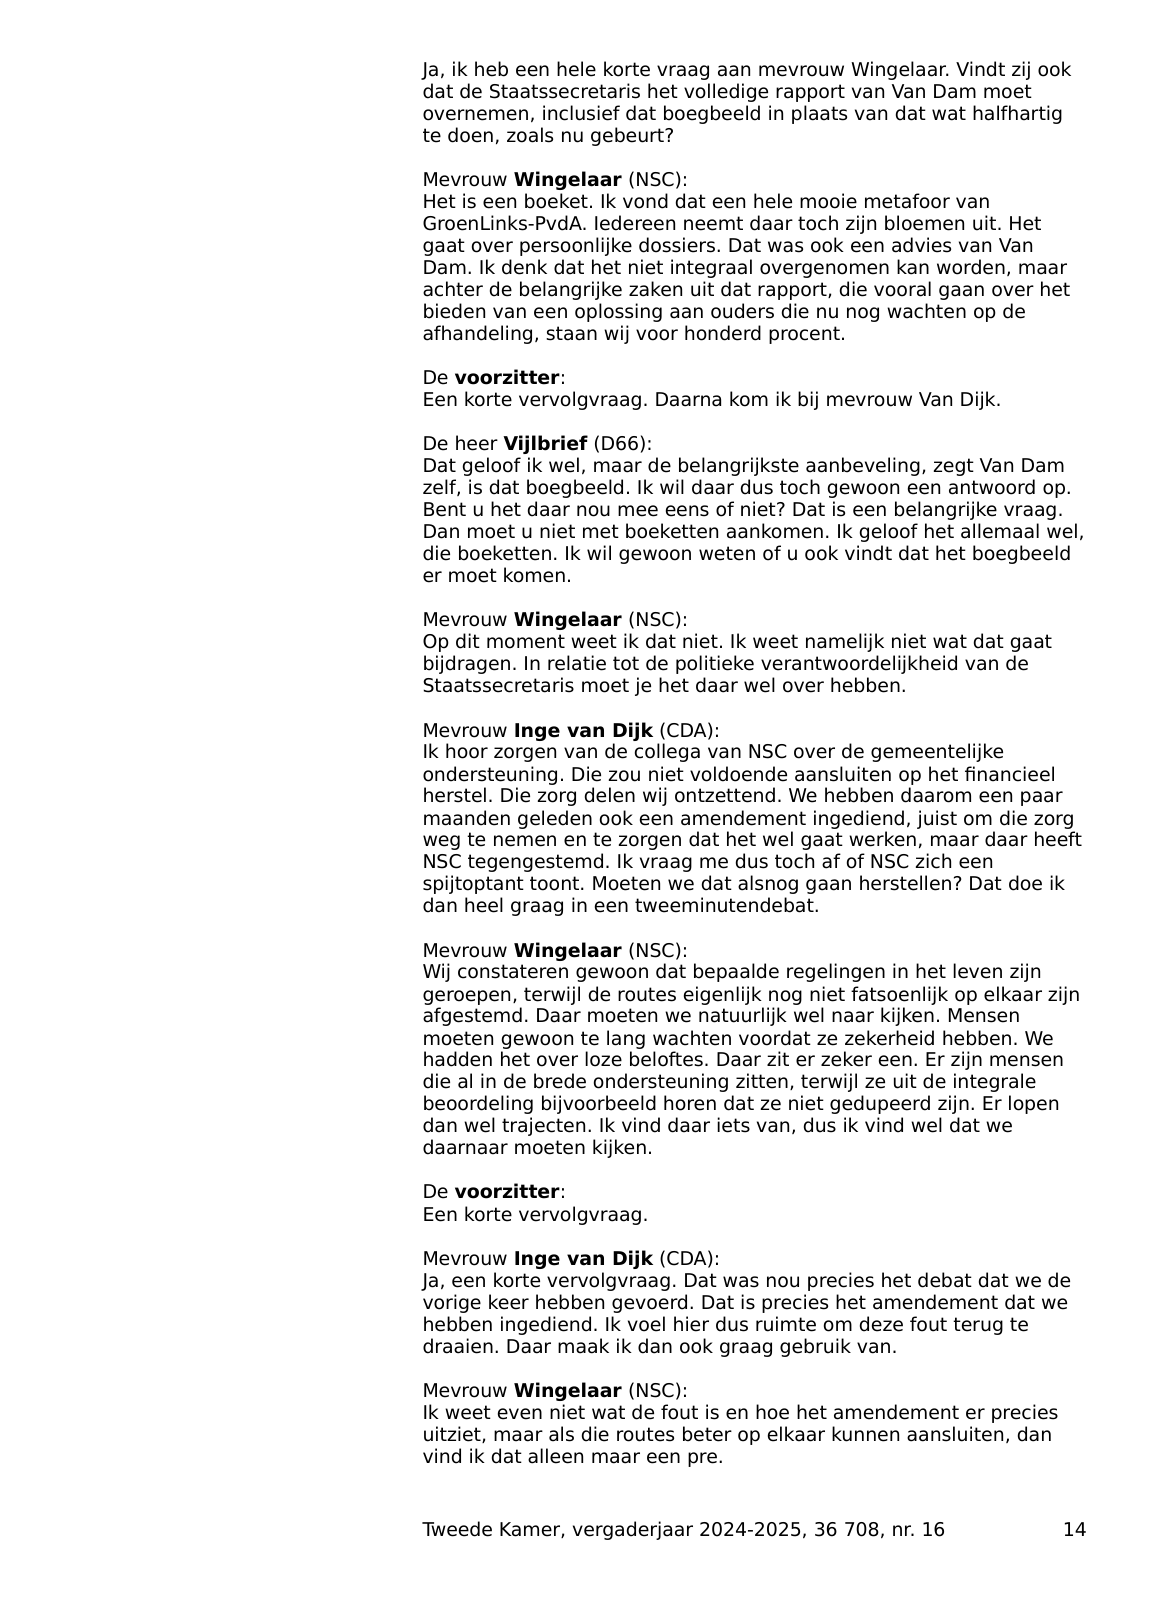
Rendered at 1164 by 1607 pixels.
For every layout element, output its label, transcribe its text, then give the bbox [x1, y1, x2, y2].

text Mevrouw Wingelaar (NSC): [422, 169, 1087, 191]
text Mevrouw Wingelaar (NSC): [422, 1380, 1087, 1402]
text De voorzitter: [422, 1181, 1087, 1203]
text Ik hoor zorgen van de collega van NSC over de gemeentelijke ondersteuning. Die zou niet voldoende aansluiten op het financieel herstel. Die zorg delen wij ontzettend. We hebben daarom een paar maanden geleden ook een amendement ingediend, juist om die zorg weg te nemen en te zorgen dat het wel gaat werken, maar daar heeft NSC tegengestemd. Ik vraag me dus toch af of NSC zich een spijtoptant toont. Moeten we dat alsnog gaan herstellen? Dat doe ik dan heel graag in een tweeminutendebat. [422, 741, 1087, 917]
text De voorzitter: [422, 367, 1087, 389]
text Dat geloof ik wel, maar de belangrijkste aanbeveling, zegt Van Dam zelf, is dat boegbeeld. Ik wil daar dus toch gewoon een antwoord op. Bent u het daar nou mee eens of niet? Dat is een belangrijke vraag. Dan moet u niet met boeketten aankomen. Ik geloof het allemaal wel, die boeketten. Ik wil gewoon weten of u ook vindt dat het boegbeeld er moet komen. [422, 455, 1087, 587]
text Een korte vervolgvraag. [422, 1203, 1087, 1225]
text Een korte vervolgvraag. Daarna kom ik bij mevrouw Van Dijk. [422, 389, 1087, 411]
text De heer Vijlbrief (D66): [422, 433, 1087, 455]
text Mevrouw Inge van Dijk (CDA): [422, 719, 1087, 741]
text Mevrouw Wingelaar (NSC): [422, 939, 1087, 961]
text Ja, ik heb een hele korte vraag aan mevrouw Wingelaar. Vindt zij ook dat de Staatssecretaris het volledige rapport van Van Dam moet overnemen, inclusief dat boegbeeld in plaats van dat wat halfhartig te doen, zoals nu gebeurt? [422, 59, 1087, 147]
text Het is een boeket. Ik vond dat een hele mooie metafoor van GroenLinks-PvdA. Iedereen neemt daar toch zijn bloemen uit. Het gaat over persoonlijke dossiers. Dat was ook een advies van Van Dam. Ik denk dat het niet integraal overgenomen kan worden, maar achter de belangrijke zaken uit dat rapport, die vooral gaan over het bieden van een oplossing aan ouders die nu nog wachten op de afhandeling, staan wij voor honderd procent. [422, 191, 1087, 345]
text Mevrouw Inge van Dijk (CDA): [422, 1248, 1087, 1269]
text Mevrouw Wingelaar (NSC): [422, 609, 1087, 631]
text Ik weet even niet wat de fout is en hoe het amendement er precies uitziet, maar als die routes beter op elkaar kunnen aansluiten, dan vind ik dat alleen maar een pre. [422, 1402, 1087, 1468]
text Op dit moment weet ik dat niet. Ik weet namelijk niet wat dat gaat bijdragen. In relatie tot de politieke verantwoordelijkheid van de Staatssecretaris moet je het daar wel over hebben. [422, 631, 1087, 697]
text Ja, een korte vervolgvraag. Dat was nou precies het debat dat we de vorige keer hebben gevoerd. Dat is precies het amendement dat we hebben ingediend. Ik voel hier dus ruimte om deze fout terug te draaien. Daar maak ik dan ook graag gebruik van. [422, 1269, 1087, 1357]
text Wij constateren gewoon dat bepaalde regelingen in het leven zijn geroepen, terwijl de routes eigenlijk nog niet fatsoenlijk op elkaar zijn afgestemd. Daar moeten we natuurlijk wel naar kijken. Mensen moeten gewoon te lang wachten voordat ze zekerheid hebben. We hadden het over loze beloftes. Daar zit er zeker een. Er zijn mensen die al in de brede ondersteuning zitten, terwijl ze uit de integrale beoordeling bijvoorbeeld horen dat ze niet gedupeerd zijn. Er lopen dan wel trajecten. Ik vind daar iets van, dus ik vind wel dat we daarnaar moeten kijken. [422, 961, 1087, 1159]
